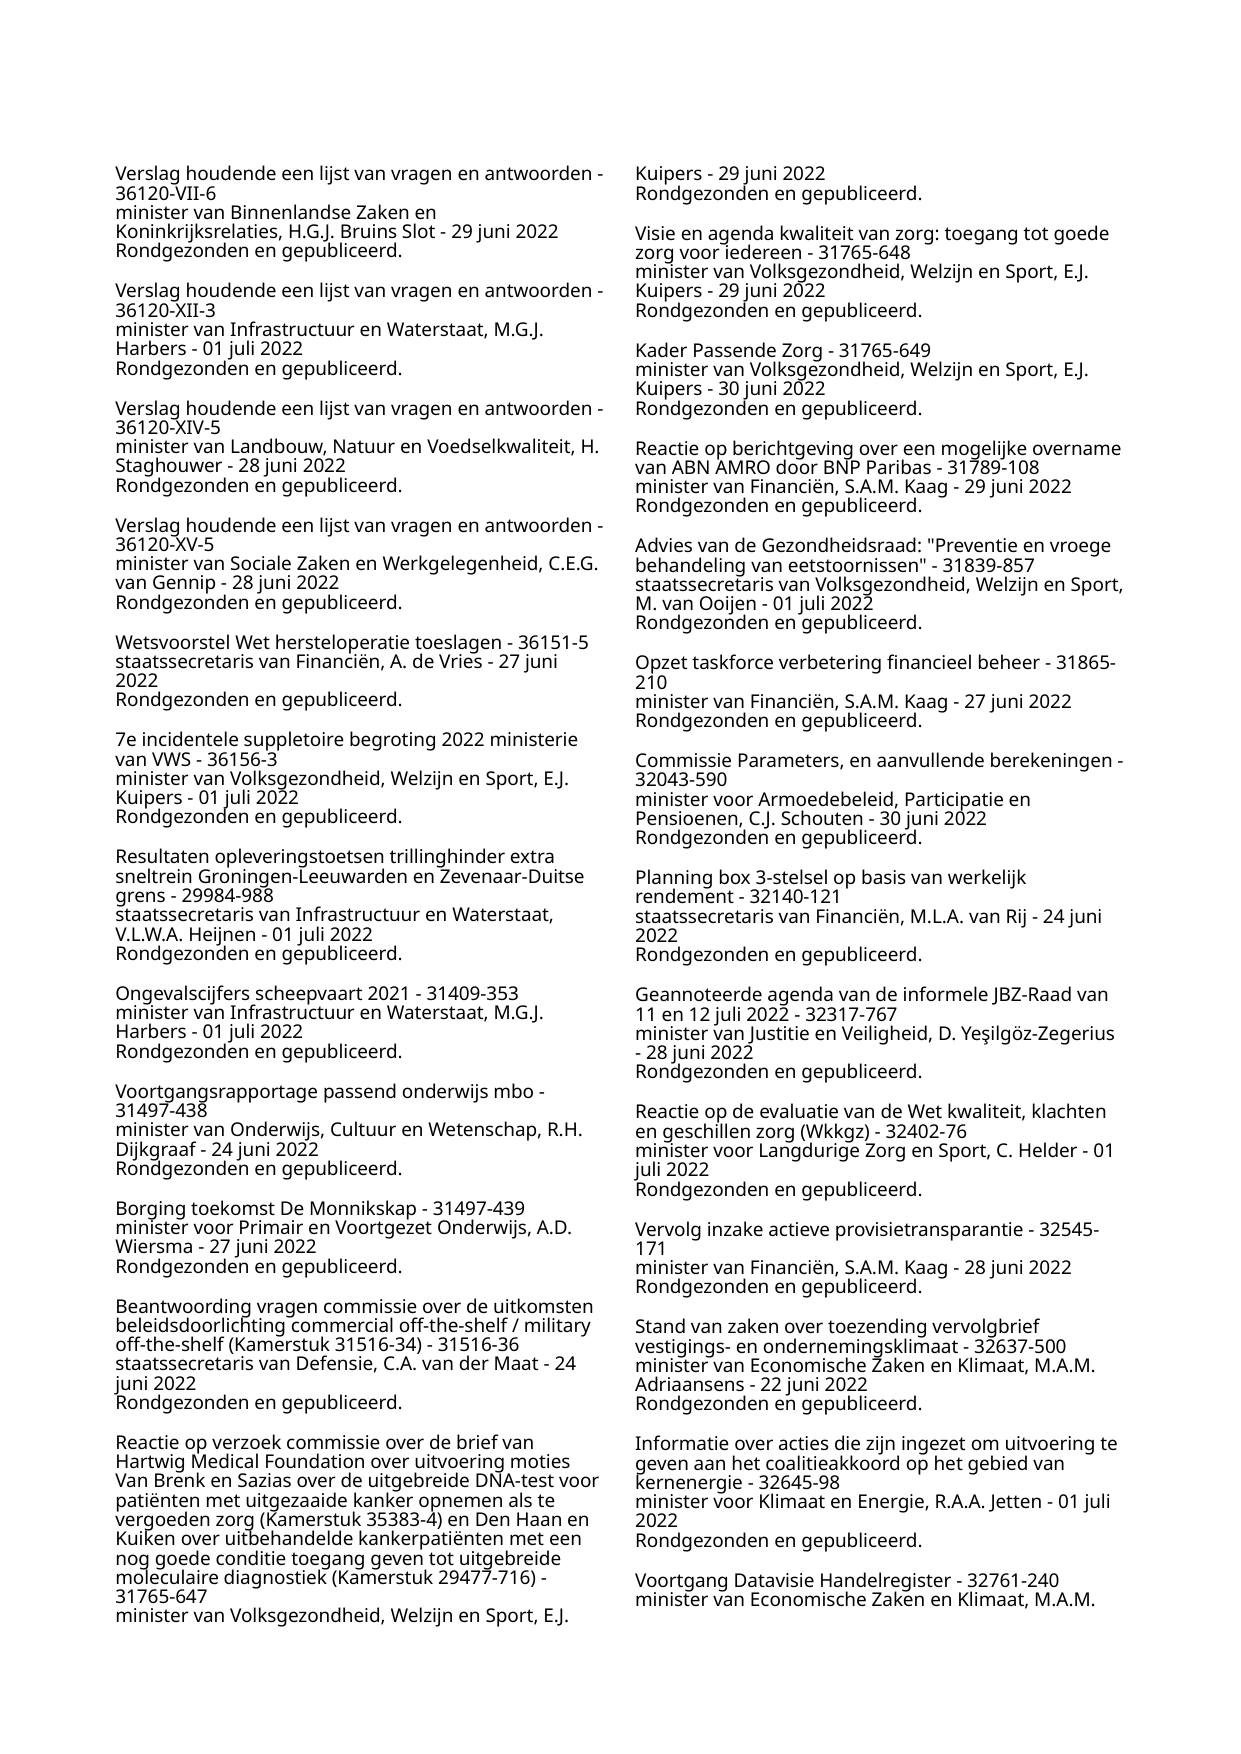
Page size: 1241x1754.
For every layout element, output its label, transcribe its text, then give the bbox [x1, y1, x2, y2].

text minister voor Primair en Voortgezet Onderwijs, A.D. Wiersma - 27 juni 2022 [115, 1219, 605, 1258]
text minister van Infrastructuur en Waterstaat, M.G.J. Harbers - 01 juli 2022 [115, 1004, 605, 1043]
text Rondgezonden en gepubliceerd. [635, 1532, 1125, 1551]
text minister van Volksgezondheid, Welzijn en Sport, E.J. Kuipers - 29 juni 2022 [635, 263, 1125, 302]
text minister van Infrastructuur en Waterstaat, M.G.J. Harbers - 01 juli 2022 [115, 321, 605, 359]
text minister van Landbouw, Natuur en Voedselkwaliteit, H. Staghouwer - 28 juni 2022 [115, 438, 605, 477]
text Rondgezonden en gepubliceerd. [635, 712, 1125, 731]
text Rondgezonden en gepubliceerd. [115, 1160, 605, 1179]
text minister van Onderwijs, Cultuur en Wetenschap, R.H. Dijkgraaf - 24 juni 2022 [115, 1121, 605, 1160]
text Rondgezonden en gepubliceerd. [635, 302, 1125, 321]
text Resultaten opleveringstoetsen trillinghinder extra sneltrein Groningen-Leeuwarden en Zevenaar-Duitse grens - 29984-988 [115, 848, 605, 906]
text Reactie op de evaluatie van de Wet kwaliteit, klachten en geschillen zorg (Wkkgz) - 32402-76 [635, 1103, 1125, 1142]
text minister van Financiën, S.A.M. Kaag - 27 juni 2022 [635, 693, 1125, 712]
text Rondgezonden en gepubliceerd. [635, 184, 1125, 204]
text Rondgezonden en gepubliceerd. [635, 614, 1125, 634]
text Informatie over acties die zijn ingezet om uitvoering te geven aan het coalitieakkoord op het gebied van kernenergie - 32645-98 [635, 1435, 1125, 1493]
text Rondgezonden en gepubliceerd. [115, 691, 605, 711]
text Ongevalscijfers scheepvaart 2021 - 31409-353 [115, 985, 605, 1004]
text Rondgezonden en gepubliceerd. [635, 1063, 1125, 1083]
text Verslag houdende een lijst van vragen en antwoorden - 36120-XIV-5 [115, 399, 605, 438]
text Rondgezonden en gepubliceerd. [115, 477, 605, 496]
text Beantwoording vragen commissie over de uitkomsten beleidsdoorlichting commercial off-the-shelf / military off-the-shelf (Kamerstuk 31516-34) - 31516-36 [115, 1298, 605, 1355]
text Stand van zaken over toezending vervolgbrief vestigings- en ondernemingsklimaat - 32637-500 [635, 1318, 1125, 1357]
text staatssecretaris van Volksgezondheid, Welzijn en Sport, M. van Ooijen - 01 juli 2022 [635, 576, 1125, 614]
text Verslag houdende een lijst van vragen en antwoorden - 36120-VII-6 [115, 165, 605, 204]
text Kuipers - 29 juni 2022 [635, 165, 1125, 184]
text Visie en agenda kwaliteit van zorg: toegang tot goede zorg voor iedereen - 31765-648 [635, 224, 1125, 263]
text Geannoteerde agenda van de informele JBZ-Raad van 11 en 12 juli 2022 - 32317-767 [635, 986, 1125, 1025]
text Borging toekomst De Monnikskap - 31497-439 [115, 1200, 605, 1219]
text Rondgezonden en gepubliceerd. [115, 945, 605, 964]
text Verslag houdende een lijst van vragen en antwoorden - 36120-XV-5 [115, 517, 605, 555]
text minister voor Klimaat en Energie, R.A.A. Jetten - 01 juli 2022 [635, 1493, 1125, 1532]
text Rondgezonden en gepubliceerd. [635, 1181, 1125, 1200]
text minister van Binnenlandse Zaken en Koninkrijksrelaties, H.G.J. Bruins Slot - 29 juni 2022 [115, 204, 605, 242]
text Kader Passende Zorg - 31765-649 [635, 342, 1125, 361]
text minister van Financiën, S.A.M. Kaag - 29 juni 2022 [635, 478, 1125, 497]
text Commissie Parameters, en aanvullende berekeningen - 32043-590 [635, 752, 1125, 791]
text minister van Justitie en Veiligheid, D. Yeşilgöz-Zegerius - 28 juni 2022 [635, 1025, 1125, 1063]
text minister van Financiën, S.A.M. Kaag - 28 juni 2022 [635, 1259, 1125, 1278]
text Rondgezonden en gepubliceerd. [115, 1258, 605, 1277]
text staatssecretaris van Financiën, A. de Vries - 27 juni 2022 [115, 653, 605, 691]
text Rondgezonden en gepubliceerd. [635, 946, 1125, 966]
text Planning box 3-stelsel op basis van werkelijk rendement - 32140-121 [635, 869, 1125, 908]
text Rondgezonden en gepubliceerd. [115, 242, 605, 262]
text staatssecretaris van Infrastructuur en Waterstaat, V.L.W.A. Heijnen - 01 juli 2022 [115, 906, 605, 945]
text Rondgezonden en gepubliceerd. [635, 1278, 1125, 1298]
text Verslag houdende een lijst van vragen en antwoorden - 36120-XII-3 [115, 282, 605, 321]
text Rondgezonden en gepubliceerd. [115, 1394, 605, 1413]
text Rondgezonden en gepubliceerd. [115, 359, 605, 379]
text Rondgezonden en gepubliceerd. [115, 594, 605, 613]
text Rondgezonden en gepubliceerd. [635, 829, 1125, 848]
text Reactie op berichtgeving over een mogelijke overname van ABN AMRO door BNP Paribas - 31789-108 [635, 439, 1125, 478]
text Rondgezonden en gepubliceerd. [115, 808, 605, 828]
text Voortgang Datavisie Handelregister - 32761-240 [635, 1572, 1125, 1591]
text Rondgezonden en gepubliceerd. [115, 1043, 605, 1062]
text minister van Volksgezondheid, Welzijn en Sport, E.J. [115, 1607, 605, 1627]
text minister voor Armoedebeleid, Participatie en Pensioenen, C.J. Schouten - 30 juni 2022 [635, 791, 1125, 829]
text minister van Volksgezondheid, Welzijn en Sport, E.J. Kuipers - 01 juli 2022 [115, 770, 605, 808]
text Vervolg inzake actieve provisietransparantie - 32545-171 [635, 1221, 1125, 1259]
text 7e incidentele suppletoire begroting 2022 ministerie van VWS - 36156-3 [115, 731, 605, 770]
text Rondgezonden en gepubliceerd. [635, 399, 1125, 419]
text staatssecretaris van Defensie, C.A. van der Maat - 24 juni 2022 [115, 1355, 605, 1394]
text minister van Sociale Zaken en Werkgelegenheid, C.E.G. van Gennip - 28 juni 2022 [115, 555, 605, 594]
text minister van Economische Zaken en Klimaat, M.A.M. [635, 1591, 1125, 1610]
text Reactie op verzoek commissie over de brief van Hartwig Medical Foundation over uitvoering moties Van Brenk en Sazias over de uitgebreide DNA-test voor patiënten met uitgezaaide kanker opnemen als te vergoeden zorg (Kamerstuk 35383-4) en Den Haan en Kuiken over uitbehandelde kankerpatiënten met een nog goede conditie toegang geven tot uitgebreide moleculaire diagnostiek (Kamerstuk 29477-716) - 31765-647 [115, 1434, 605, 1607]
text Wetsvoorstel Wet hersteloperatie toeslagen - 36151-5 [115, 634, 605, 653]
text staatssecretaris van Financiën, M.L.A. van Rij - 24 juni 2022 [635, 908, 1125, 946]
text Voortgangsrapportage passend onderwijs mbo - 31497-438 [115, 1083, 605, 1121]
text minister van Economische Zaken en Klimaat, M.A.M. Adriaansens - 22 juni 2022 [635, 1357, 1125, 1395]
text minister van Volksgezondheid, Welzijn en Sport, E.J. Kuipers - 30 juni 2022 [635, 361, 1125, 399]
text Rondgezonden en gepubliceerd. [635, 497, 1125, 517]
text Opzet taskforce verbetering financieel beheer - 31865-210 [635, 654, 1125, 693]
text Rondgezonden en gepubliceerd. [635, 1395, 1125, 1415]
text Advies van de Gezondheidsraad: "Preventie en vroege behandeling van eetstoornissen" - 31839-857 [635, 537, 1125, 576]
text minister voor Langdurige Zorg en Sport, C. Helder - 01 juli 2022 [635, 1142, 1125, 1181]
